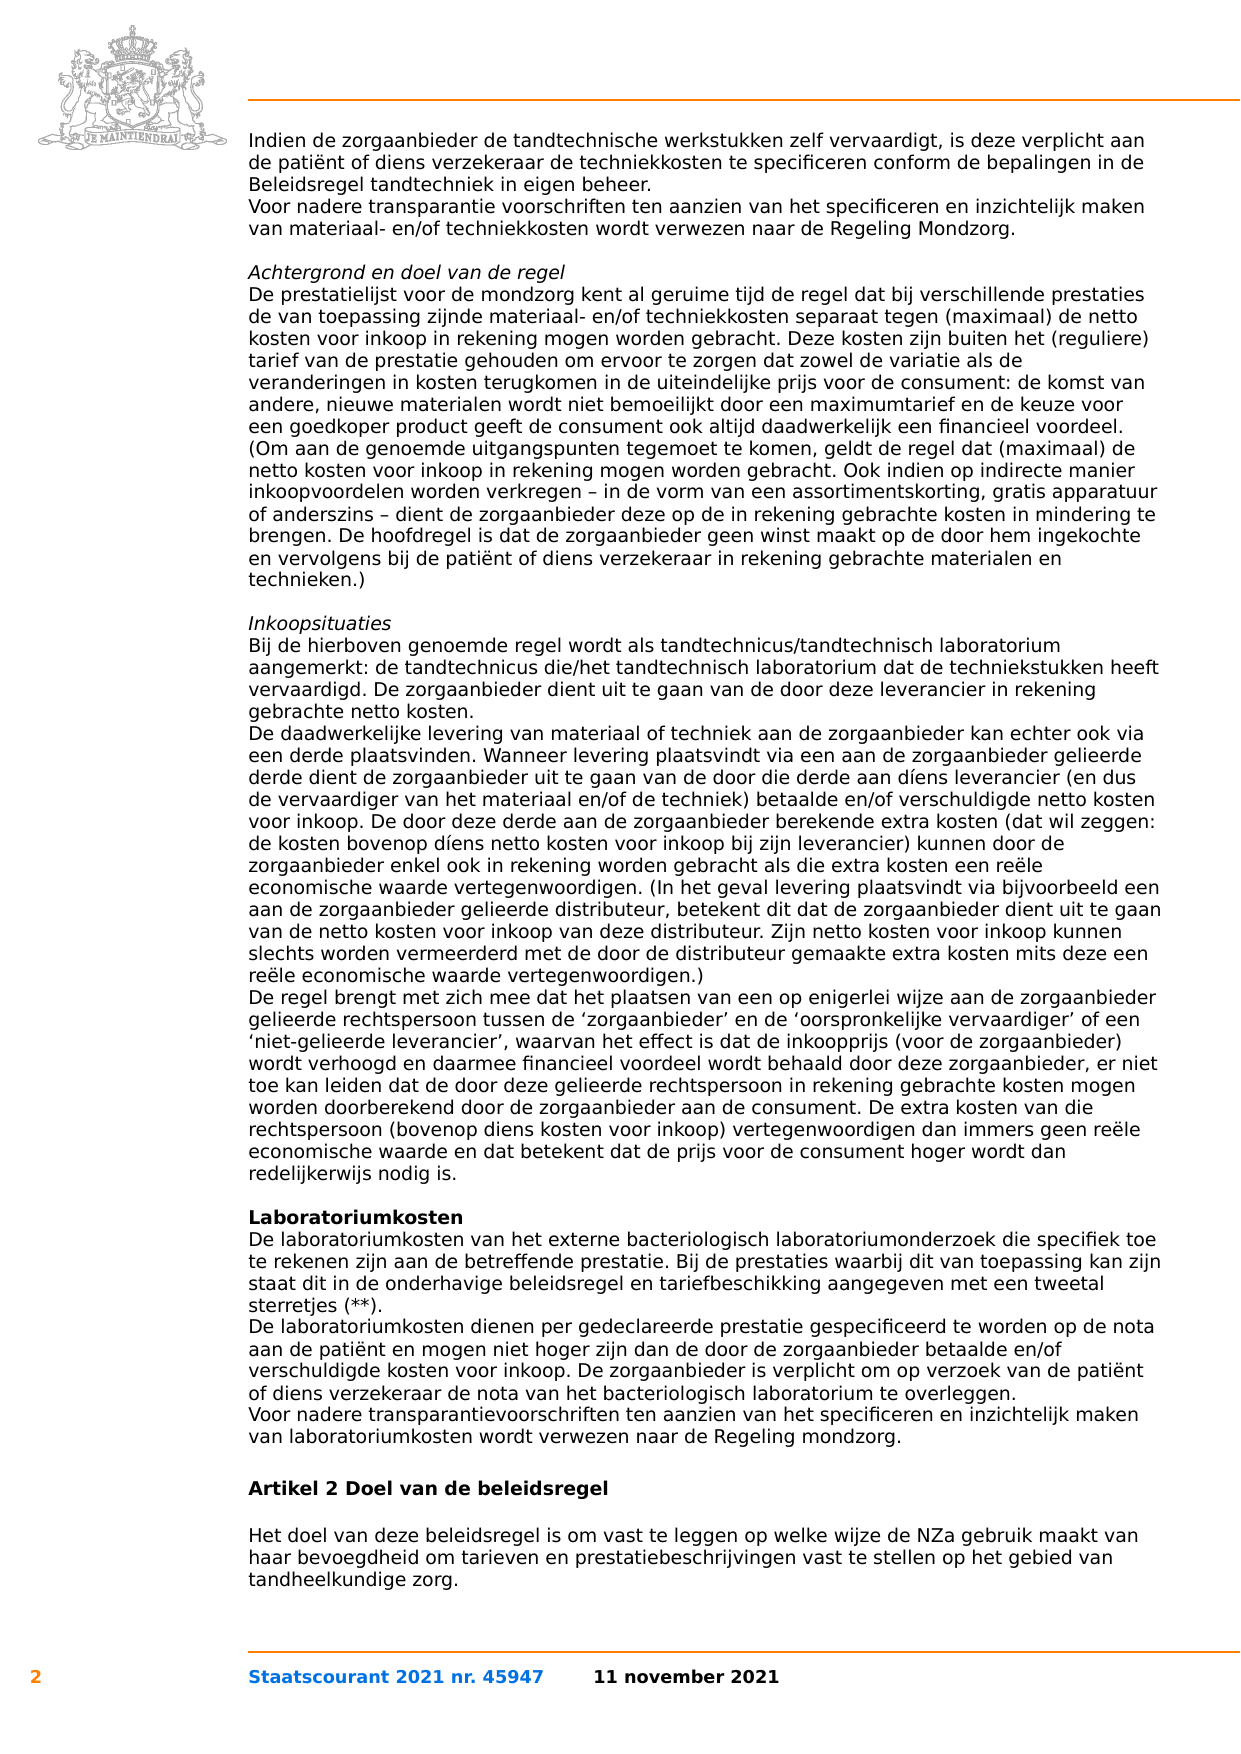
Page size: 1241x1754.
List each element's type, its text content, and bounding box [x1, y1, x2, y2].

subtitle Inkoopsituaties [248, 613, 1163, 635]
text Bij de hierboven genoemde regel wordt als tandtechnicus/tandtechnisch laboratorium aangemerkt: de tandtechnicus die/het tandtechnisch laboratorium dat de techniekstukken heeft vervaardigd. De zorgaanbieder dient uit te gaan van de door deze leverancier in rekening gebrachte netto kosten. [248, 635, 1163, 723]
text Het doel van deze beleidsregel is om vast te leggen op welke wijze de NZa gebruik maakt van haar bevoegdheid om tarieven en prestatiebeschrijvingen vast te stellen op het gebied van tandheelkundige zorg. [248, 1525, 1163, 1591]
subtitle Artikel 2 Doel van de beleidsregel [248, 1478, 1163, 1500]
text De regel brengt met zich mee dat het plaatsen van een op enigerlei wijze aan de zorgaanbieder gelieerde rechtspersoon tussen de ‘zorgaanbieder’ en de ‘oorspronkelijke vervaardiger’ of een ‘niet-gelieerde leverancier’, waarvan het effect is dat de inkoopprijs (voor de zorgaanbieder) wordt verhoogd en daarmee financieel voordeel wordt behaald door deze zorgaanbieder, er niet toe kan leiden dat de door deze gelieerde rechtspersoon in rekening gebrachte kosten mogen worden doorberekend door de zorgaanbieder aan de consument. De extra kosten van die rechtspersoon (bovenop diens kosten voor inkoop) vertegenwoordigen dan immers geen reële economische waarde en dat betekent dat de prijs voor de consument hoger wordt dan redelijkerwijs nodig is. [248, 987, 1163, 1185]
text Indien de zorgaanbieder de tandtechnische werkstukken zelf vervaardigt, is deze verplicht aan de patiënt of diens verzekeraar de techniekkosten te specificeren conform de bepalingen in de Beleidsregel tandtechniek in eigen beheer. [248, 130, 1163, 196]
text De laboratoriumkosten van het externe bacteriologisch laboratoriumonderzoek die specifiek toe te rekenen zijn aan de betreffende prestatie. Bij de prestaties waarbij dit van toepassing kan zijn staat dit in de onderhavige beleidsregel en tariefbeschikking aangegeven met een tweetal sterretjes (**). [248, 1228, 1163, 1316]
text De laboratoriumkosten dienen per gedeclareerde prestatie gespecificeerd te worden op de nota aan de patiënt en mogen niet hoger zijn dan de door de zorgaanbieder betaalde en/of verschuldigde kosten voor inkoop. De zorgaanbieder is verplicht om op verzoek van de patiënt of diens verzekeraar de nota van het bacteriologisch laboratorium te overleggen. [248, 1316, 1163, 1404]
text De prestatielijst voor de mondzorg kent al geruime tijd de regel dat bij verschillende prestaties de van toepassing zijnde materiaal- en/of techniekkosten separaat tegen (maximaal) de netto kosten voor inkoop in rekening mogen worden gebracht. Deze kosten zijn buiten het (reguliere) tarief van de prestatie gehouden om ervoor te zorgen dat zowel de variatie als de veranderingen in kosten terugkomen in de uiteindelijke prijs voor de consument: de komst van andere, nieuwe materialen wordt niet bemoeilijkt door een maximumtarief en de keuze voor een goedkoper product geeft de consument ook altijd daadwerkelijk een financieel voordeel. (Om aan de genoemde uitgangspunten tegemoet te komen, geldt de regel dat (maximaal) de netto kosten voor inkoop in rekening mogen worden gebracht. Ook indien op indirecte manier inkoopvoordelen worden verkregen – in de vorm van een assortimentskorting, gratis apparatuur of anderszins – dient de zorgaanbieder deze op de in rekening gebrachte kosten in mindering te brengen. De hoofdregel is dat de zorgaanbieder geen winst maakt op de door hem ingekochte en vervolgens bij de patiënt of diens verzekeraar in rekening gebrachte materialen en technieken.) [248, 284, 1163, 591]
subtitle Achtergrond en doel van de regel [248, 262, 1163, 284]
text Voor nadere transparantie voorschriften ten aanzien van het specificeren en inzichtelijk maken van materiaal- en/of techniekkosten wordt verwezen naar de Regeling Mondzorg. [248, 196, 1163, 240]
picture [38, 25, 227, 150]
subtitle Laboratoriumkosten [248, 1207, 1163, 1228]
text Voor nadere transparantievoorschriften ten aanzien van het specificeren en inzichtelijk maken van laboratoriumkosten wordt verwezen naar de Regeling mondzorg. [248, 1404, 1163, 1448]
text De daadwerkelijke levering van materiaal of techniek aan de zorgaanbieder kan echter ook via een derde plaatsvinden. Wanneer levering plaatsvindt via een aan de zorgaanbieder gelieerde derde dient de zorgaanbieder uit te gaan van de door die derde aan díens leverancier (en dus de vervaardiger van het materiaal en/of de techniek) betaalde en/of verschuldigde netto kosten voor inkoop. De door deze derde aan de zorgaanbieder berekende extra kosten (dat wil zeggen: de kosten bovenop díens netto kosten voor inkoop bij zijn leverancier) kunnen door de zorgaanbieder enkel ook in rekening worden gebracht als die extra kosten een reële economische waarde vertegenwoordigen. (In het geval levering plaatsvindt via bijvoorbeeld een aan de zorgaanbieder gelieerde distributeur, betekent dit dat de zorgaanbieder dient uit te gaan van de netto kosten voor inkoop van deze distributeur. Zijn netto kosten voor inkoop kunnen slechts worden vermeerderd met de door de distributeur gemaakte extra kosten mits deze een reële economische waarde vertegenwoordigen.) [248, 723, 1163, 987]
